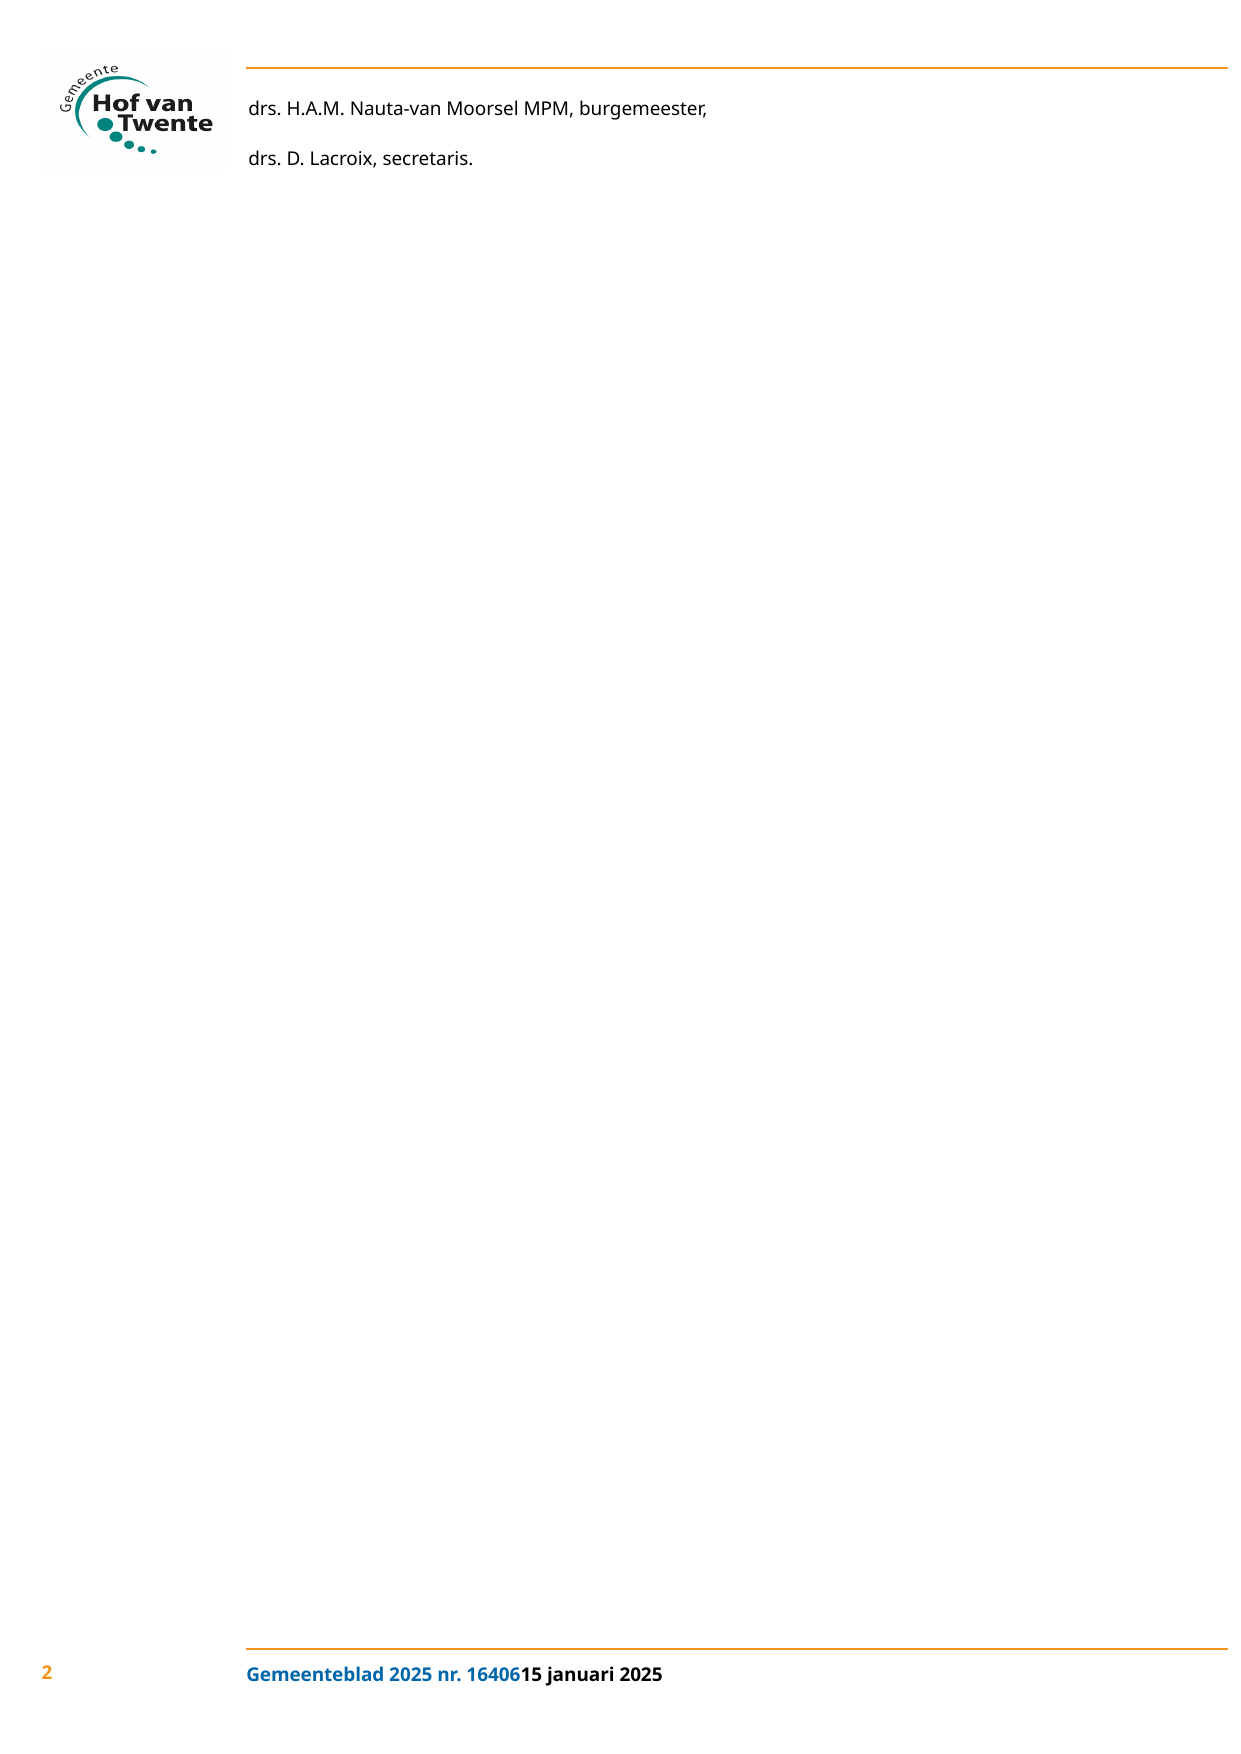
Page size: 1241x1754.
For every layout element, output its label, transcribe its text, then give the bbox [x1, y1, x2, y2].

picture [41, 47, 231, 172]
text drs. D. Lacroix, secretaris. [248, 145, 1152, 171]
text drs. H.A.M. Nauta-van Moorsel MPM, burgemeester, [248, 95, 1152, 121]
